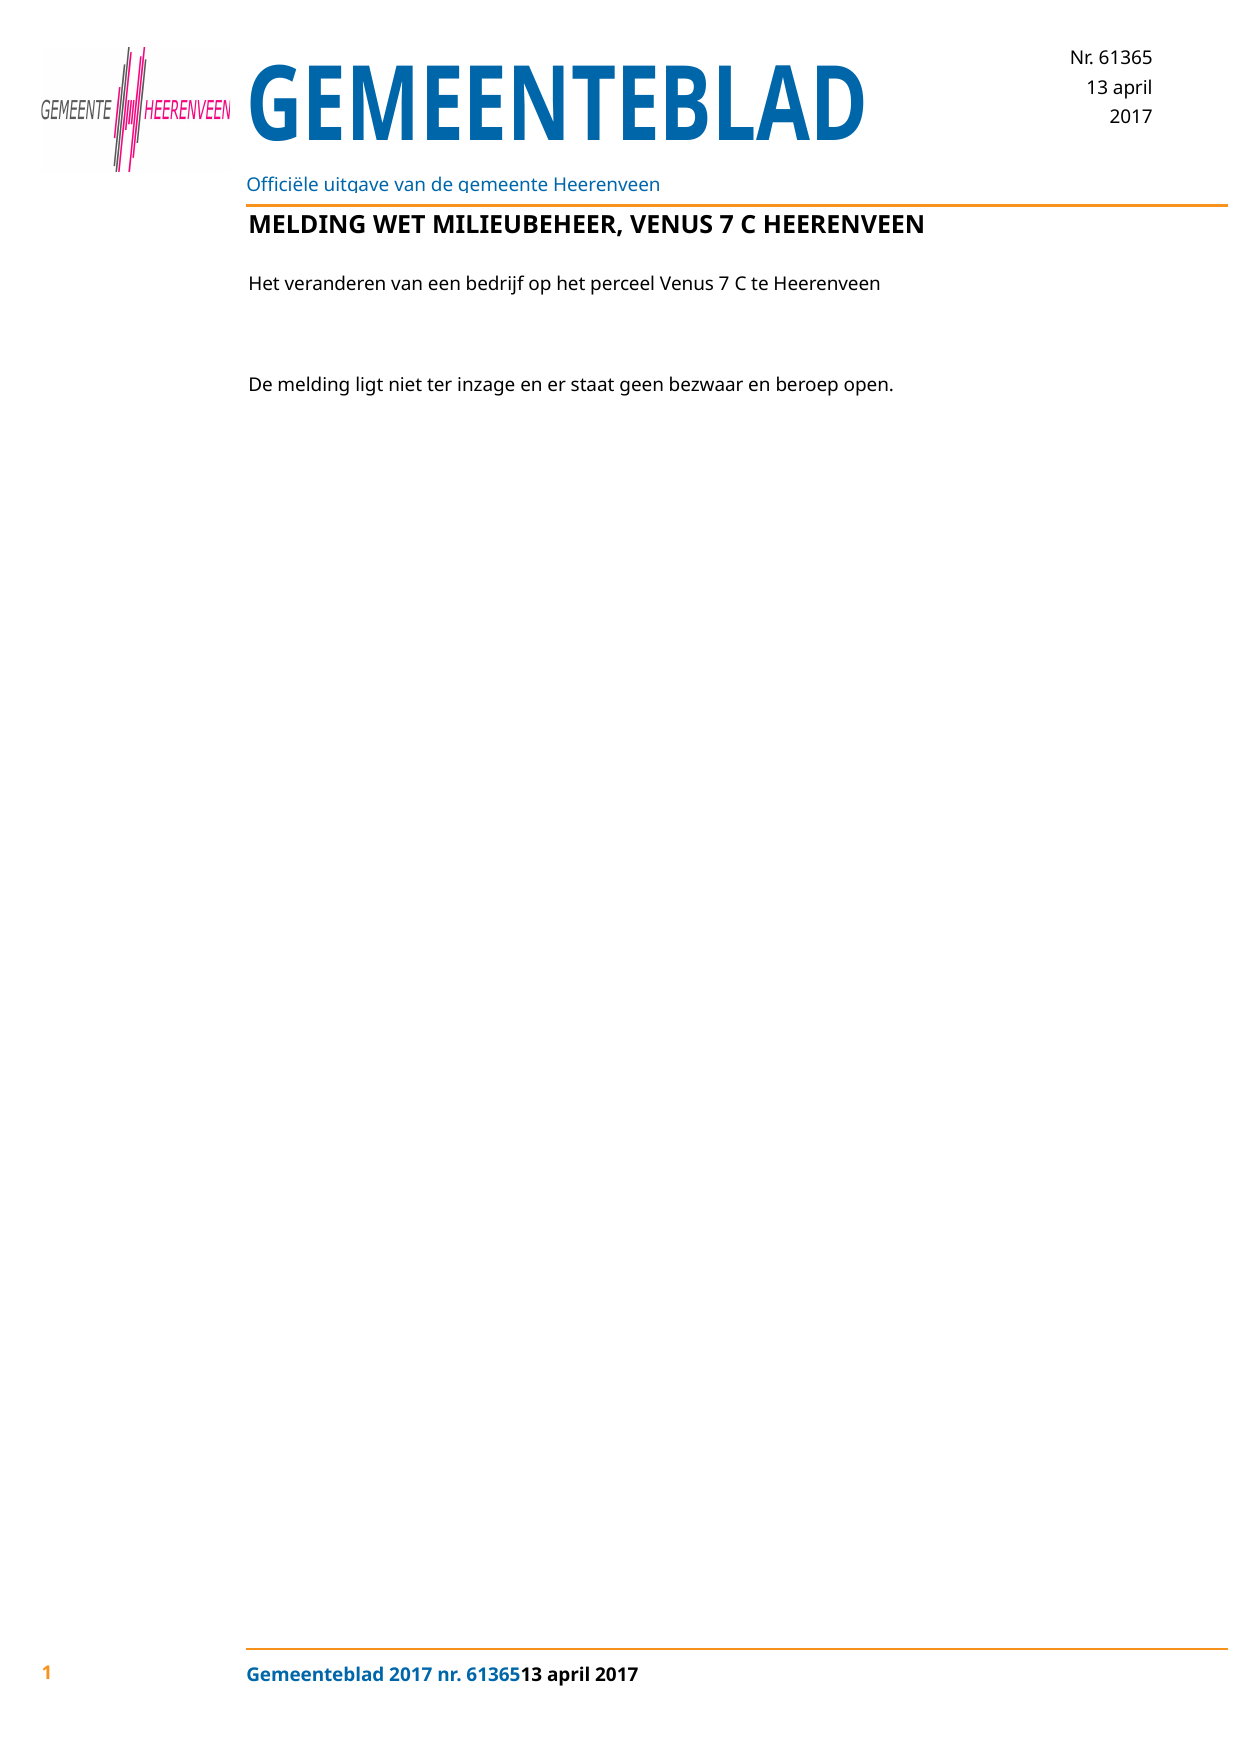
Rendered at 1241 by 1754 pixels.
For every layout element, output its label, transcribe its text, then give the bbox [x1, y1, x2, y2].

picture [41, 47, 231, 172]
text Het veranderen van een bedrijf op het perceel Venus 7 C te Heerenveen [248, 270, 1152, 296]
text De melding ligt niet ter inzage en er staat geen bezwaar en beroep open. [248, 371, 1152, 397]
text MELDING WET MILIEUBEHEER, VENUS 7 C HEERENVEEN [248, 207, 1152, 241]
